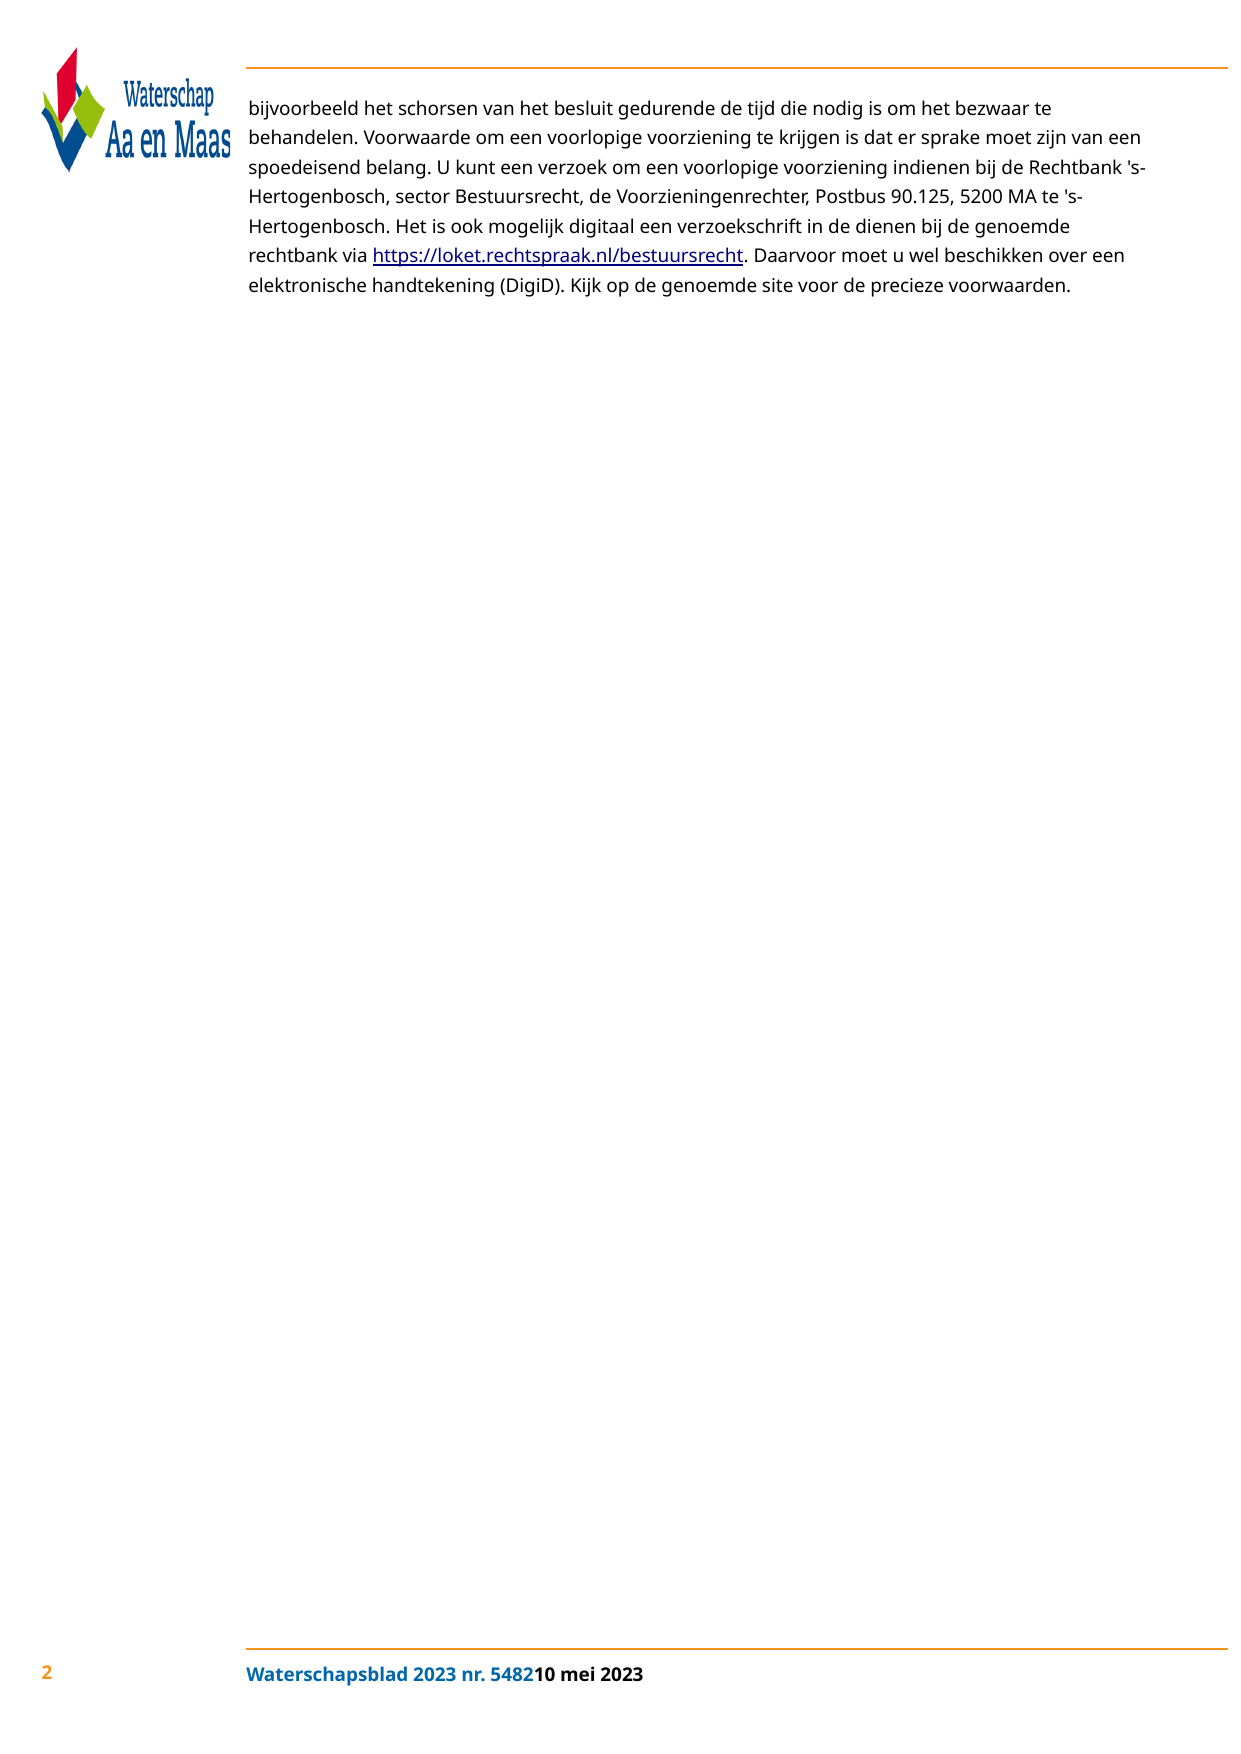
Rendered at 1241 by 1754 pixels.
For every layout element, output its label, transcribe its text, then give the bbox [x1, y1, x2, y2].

text bijvoorbeeld het schorsen van het besluit gedurende de tijd die nodig is om het bezwaar te behandelen. Voorwaarde om een voorlopige voorziening te krijgen is dat er sprake moet zijn van een spoedeisend belang. U kunt een verzoek om een voorlopige voorziening indienen bij de Rechtbank 's-Hertogenbosch, sector Bestuursrecht, de Voorzieningenrechter, Postbus 90.125, 5200 MA te 's-Hertogenbosch. Het is ook mogelijk digitaal een verzoekschrift in de dienen bij de genoemde rechtbank via https://loket.rechtspraak.nl/bestuursrecht. Daarvoor moet u wel beschikken over een elektronische handtekening (DigiD). Kijk op de genoemde site voor de precieze voorwaarden. [248, 95, 1152, 298]
picture [41, 47, 231, 172]
